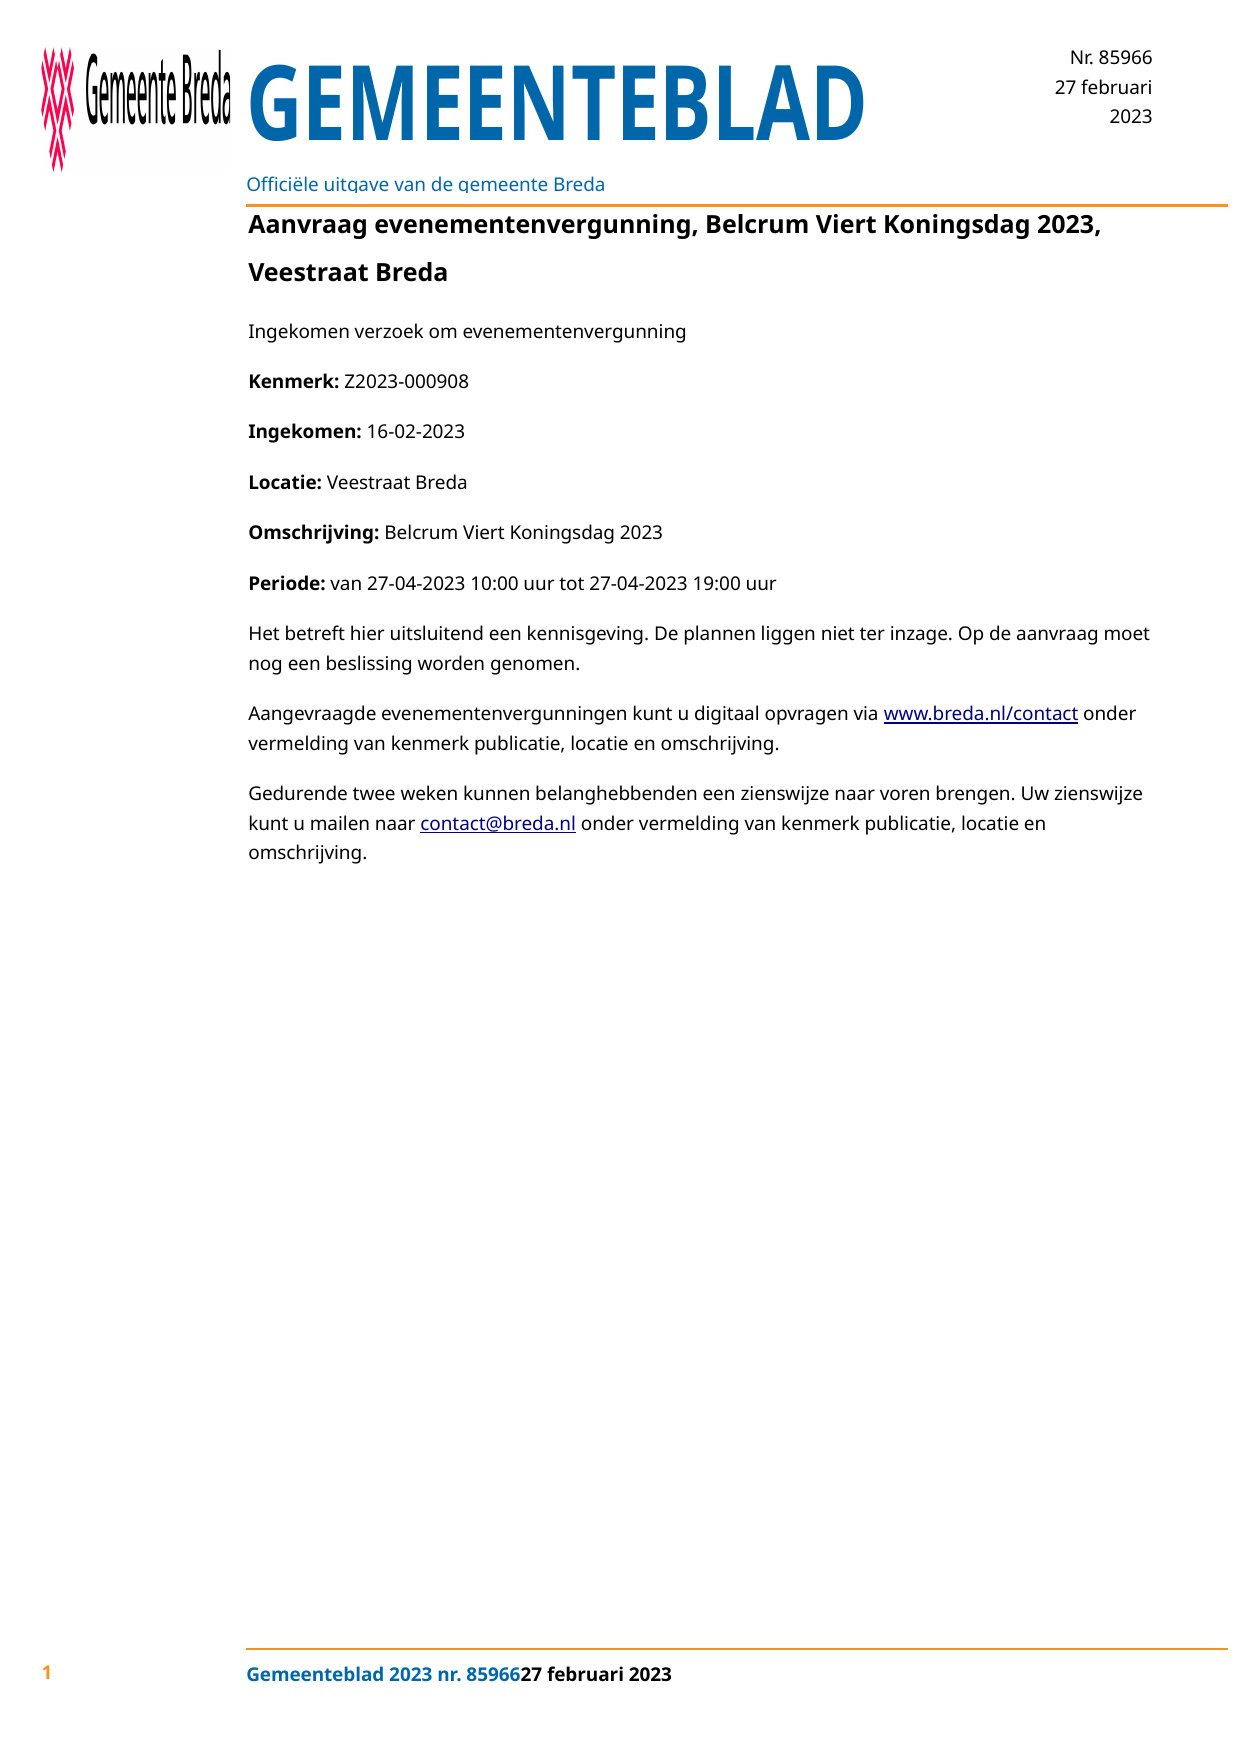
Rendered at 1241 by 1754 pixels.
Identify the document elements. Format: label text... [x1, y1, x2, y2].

text Aanvraag evenementenvergunning, Belcrum Viert Koningsdag 2023, Veestraat Breda [248, 207, 1152, 288]
text Locatie: Veestraat Breda [248, 469, 1152, 495]
picture [41, 47, 231, 172]
text Ingekomen verzoek om evenementenvergunning [248, 318, 1152, 344]
text Kenmerk: Z2023-000908 [248, 368, 1152, 394]
text Ingekomen: 16-02-2023 [248, 419, 1152, 444]
text Omschrijving: Belcrum Viert Koningsdag 2023 [248, 519, 1152, 545]
text Periode: van 27-04-2023 10:00 uur tot 27-04-2023 19:00 uur [248, 570, 1152, 596]
text Gedurende twee weken kunnen belanghebbenden een zienswijze naar voren brengen. Uw zienswijze kunt u mailen naar contact@breda.nl onder vermelding van kenmerk publicatie, locatie en omschrijving. [248, 780, 1152, 865]
text Aangevraagde evenementenvergunningen kunt u digitaal opvragen via www.breda.nl/contact onder vermelding van kenmerk publicatie, locatie en omschrijving. [248, 700, 1152, 756]
text Het betreft hier uitsluitend een kennisgeving. De plannen liggen niet ter inzage. Op de aanvraag moet nog een beslissing worden genomen. [248, 620, 1152, 676]
